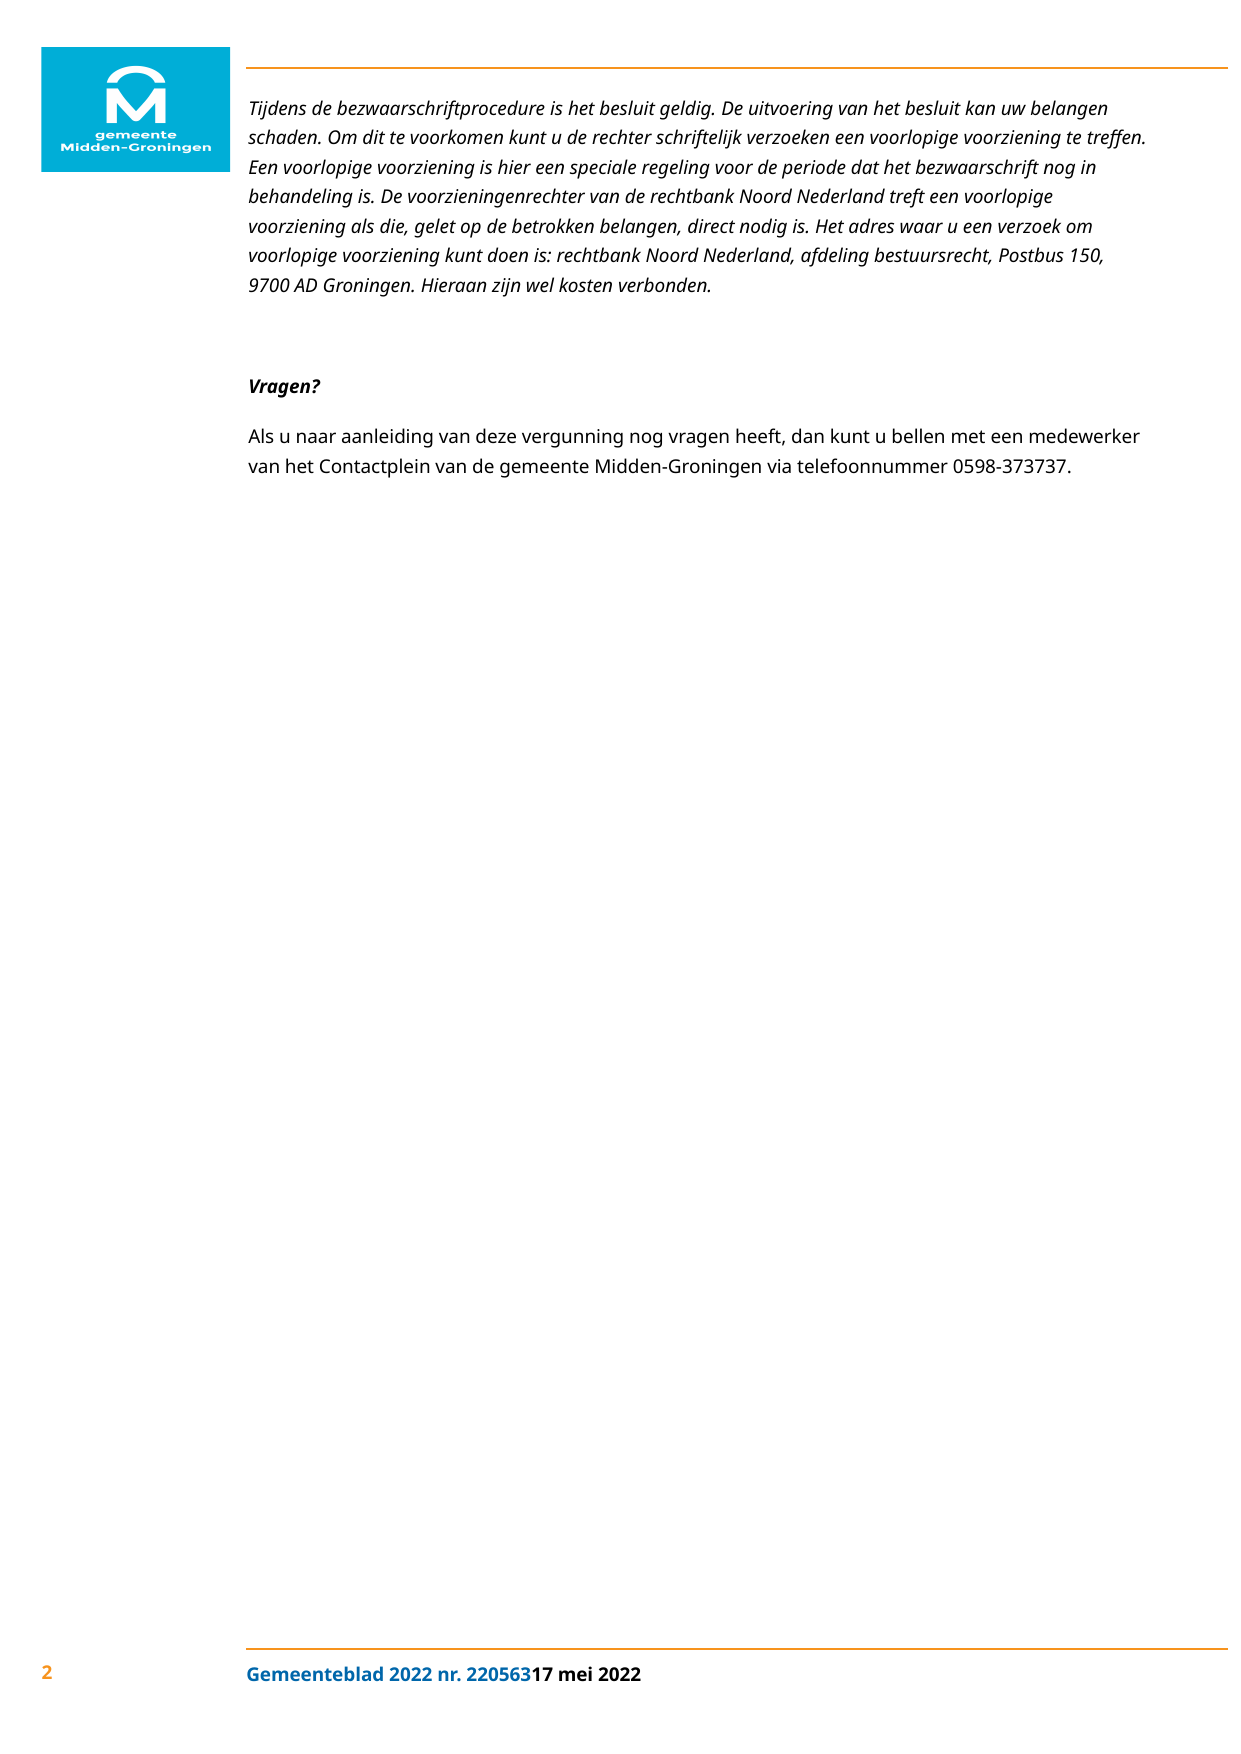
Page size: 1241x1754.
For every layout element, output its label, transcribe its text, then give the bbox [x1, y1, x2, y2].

picture [107, 89, 165, 122]
text Als u naar aanleiding van deze vergunning nog vragen heeft, dan kunt u bellen met een medewerker van het Contactplein van de gemeente Midden-Groningen via telefoonnummer 0598-373737. [248, 423, 1152, 479]
text Vragen? [248, 373, 1152, 399]
picture [184, 146, 190, 153]
text Tijdens de bezwaarschriftprocedure is het besluit geldig. De uitvoering van het besluit kan uw belangen schaden. Om dit te voorkomen kunt u de rechter schriftelijk verzoeken een voorlopige voorziening te treffen. Een voorlopige voorziening is hier een speciale regeling voor de periode dat het bezwaarschrift nog in behandeling is. De voorzieningenrechter van de rechtbank Noord Nederland treft een voorlopige voorziening als die, gelet op de betrokken belangen, direct nodig is. Het adres waar u een verzoek om voorlopige voorziening kunt doen is: rechtbank Noord Nederland, afdeling bestuursrecht, Postbus 150, 9700 AD Groningen. Hieraan zijn wel kosten verbonden. [248, 95, 1152, 298]
picture [108, 66, 164, 82]
